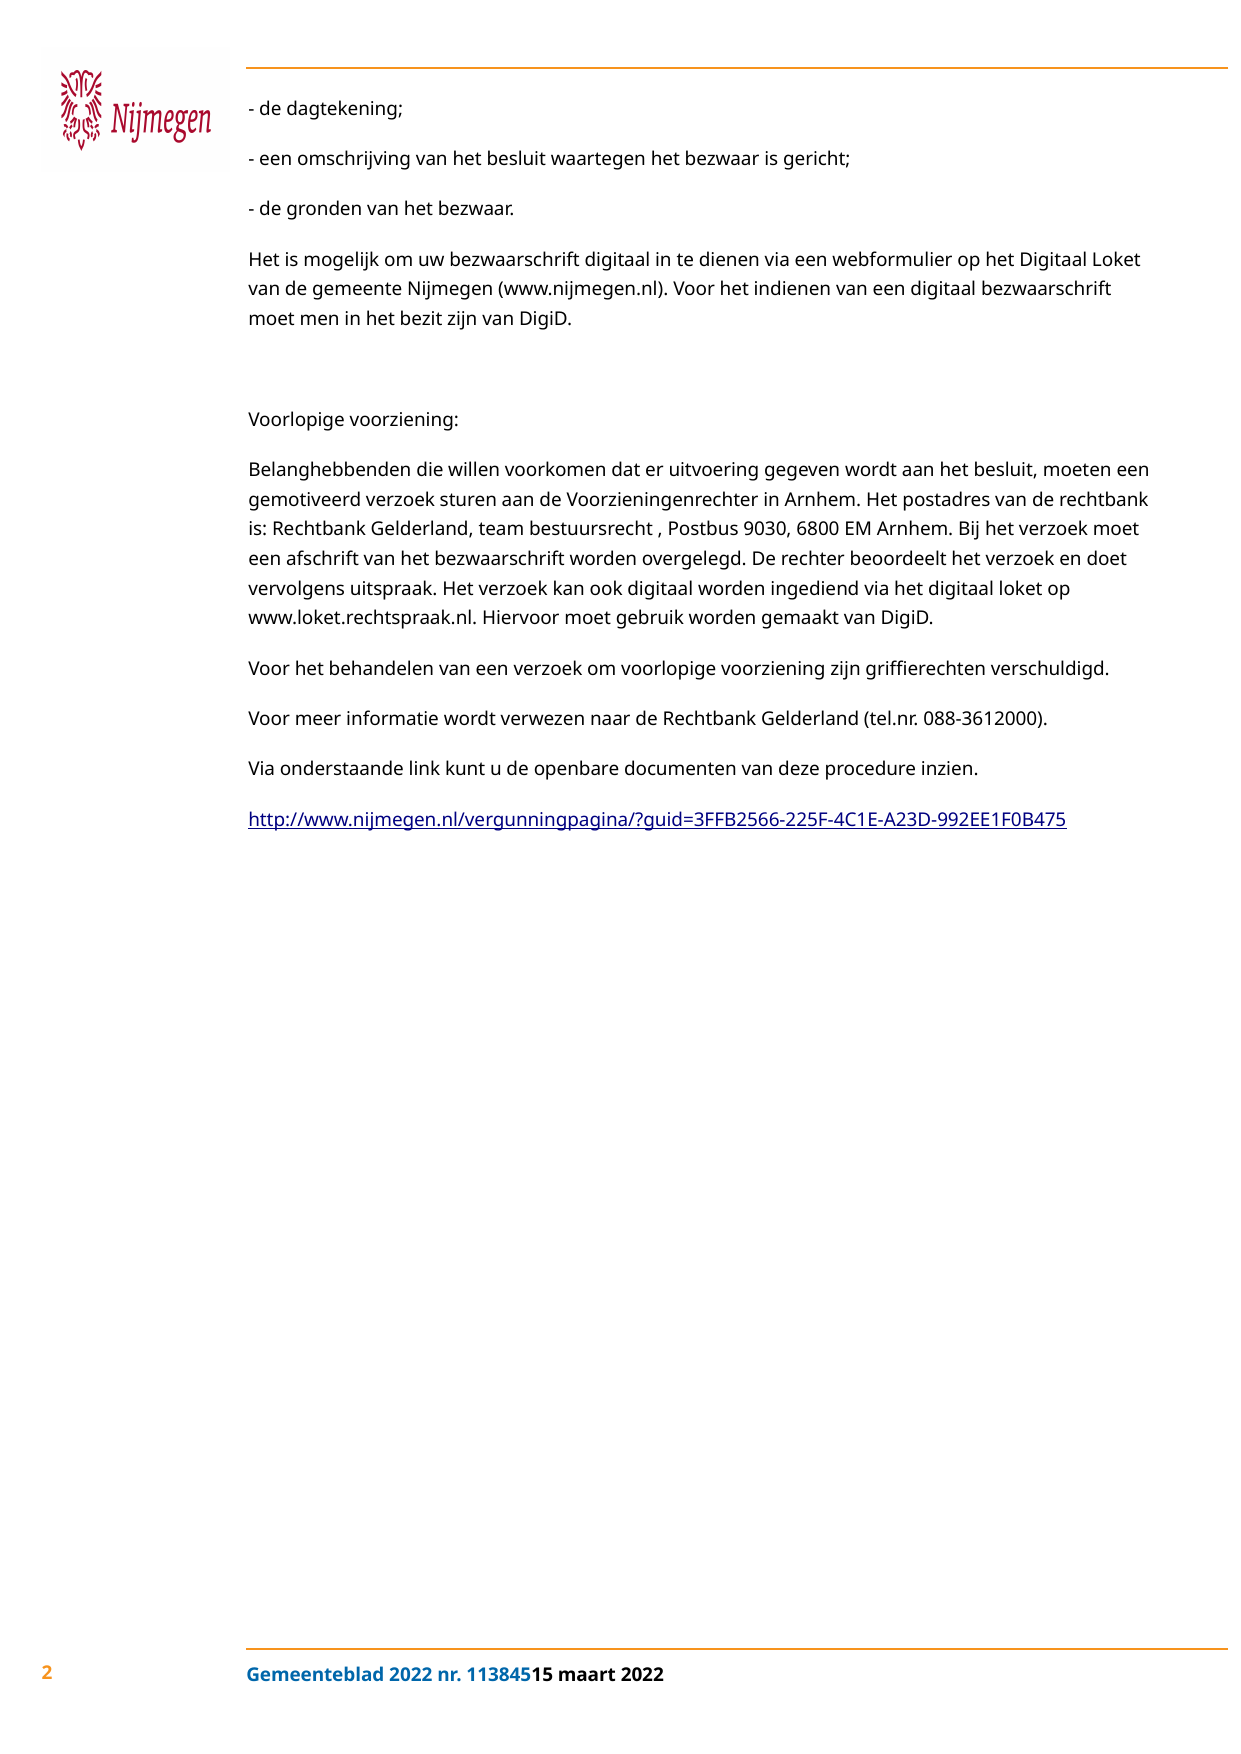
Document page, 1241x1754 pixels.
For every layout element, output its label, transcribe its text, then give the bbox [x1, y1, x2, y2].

text Via onderstaande link kunt u de openbare documenten van deze procedure inzien. [248, 756, 1152, 781]
text - een omschrijving van het besluit waartegen het bezwaar is gericht; [248, 145, 1152, 171]
text Belanghebbenden die willen voorkomen dat er uitvoering gegeven wordt aan het besluit, moeten een gemotiveerd verzoek sturen aan de Voorzieningenrechter in Arnhem. Het postadres van de rechtbank is: Rechtbank Gelderland, team bestuursrecht , Postbus 9030, 6800 EM Arnhem. Bij het verzoek moet een afschrift van het bezwaarschrift worden overgelegd. De rechter beoordeelt het verzoek en doet vervolgens uitspraak. Het verzoek kan ook digitaal worden ingediend via het digitaal loket op www.loket.rechtspraak.nl. Hiervoor moet gebruik worden gemaakt van DigiD. [248, 456, 1152, 630]
text Voor meer informatie wordt verwezen naar de Rechtbank Gelderland (tel.nr. 088-3612000). [248, 705, 1152, 731]
text Voor het behandelen van een verzoek om voorlopige voorziening zijn griffierechten verschuldigd. [248, 655, 1152, 681]
text - de dagtekening; [248, 95, 1152, 121]
text - de gronden van het bezwaar. [248, 196, 1152, 221]
text http://www.nijmegen.nl/vergunningpagina/?guid=3FFB2566-225F-4C1E-A23D-992EE1F0B475 [248, 806, 1152, 832]
text Voorlopige voorziening: [248, 406, 1152, 432]
text Het is mogelijk om uw bezwaarschrift digitaal in te dienen via een webformulier op het Digitaal Loket van de gemeente Nijmegen (www.nijmegen.nl). Voor het indienen van een digitaal bezwaarschrift moet men in het bezit zijn van DigiD. [248, 246, 1152, 331]
picture [41, 47, 231, 172]
